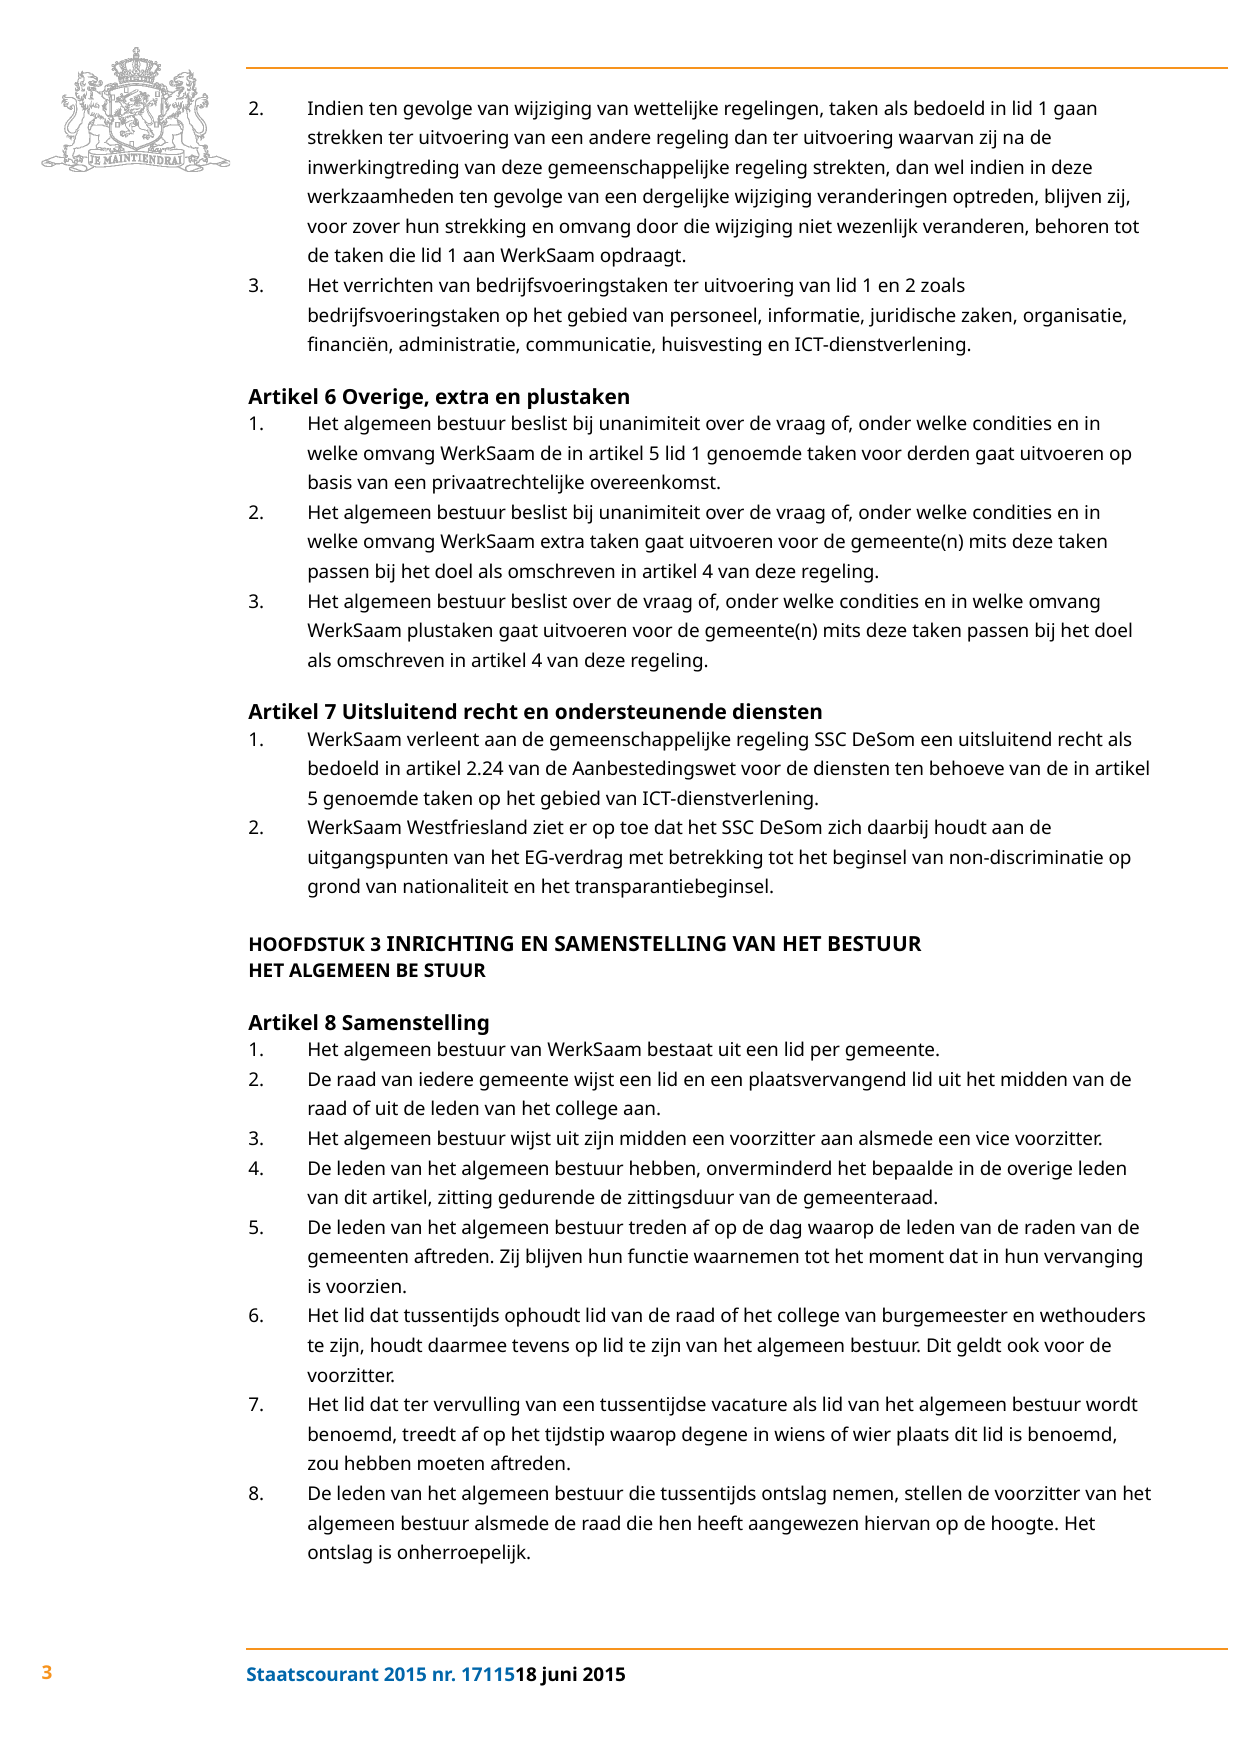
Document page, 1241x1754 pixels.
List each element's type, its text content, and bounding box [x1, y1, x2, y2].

list De leden van het algemeen bestuur treden af op de dag waarop de leden van de raden van de gemeenten aftreden. Zij blijven hun functie waarnemen tot het moment dat in hun vervanging is voorzien. [248, 1214, 1152, 1299]
text Artikel 8 Samenstelling [248, 1008, 1152, 1036]
list Indien ten gevolge van wijziging van wettelijke regelingen, taken als bedoeld in lid 1 gaan strekken ter uitvoering van een andere regeling dan ter uitvoering waarvan zij na de inwerkingtreding van deze gemeenschappelijke regeling strekten, dan wel indien in deze werkzaamheden ten gevolge van een dergelijke wijziging veranderingen optreden, blijven zij, voor zover hun strekking en omvang door die wijziging niet wezenlijk veranderen, behoren tot de taken die lid 1 aan WerkSaam opdraagt. [248, 95, 1152, 268]
list De raad van iedere gemeente wijst een lid en een plaatsvervangend lid uit het midden van de raad of uit de leden van het college aan. [248, 1066, 1152, 1121]
picture [41, 47, 231, 172]
list De leden van het algemeen bestuur die tussentijds ontslag nemen, stellen de voorzitter van het algemeen bestuur alsmede de raad die hen heeft aangewezen hiervan op de hoogte. Het ontslag is onherroepelijk. [248, 1480, 1152, 1565]
list Het algemeen bestuur van WerkSaam bestaat uit een lid per gemeente. [248, 1036, 1152, 1062]
text Artikel 7 Uitsluitend recht en ondersteunende diensten [248, 697, 1152, 726]
list WerkSaam Westfriesland ziet er op toe dat het SSC DeSom zich daarbij houdt aan de uitgangspunten van het EG-verdrag met betrekking tot het beginsel van non-discriminatie op grond van nationaliteit en het transparantiebeginsel. [248, 814, 1152, 899]
text HOOFDSTUK 3 INRICHTING EN SAMENSTELLING VAN HET BESTUUR [248, 929, 1152, 957]
list Het algemeen bestuur beslist over de vraag of, onder welke condities en in welke omvang WerkSaam plustaken gaat uitvoeren voor de gemeente(n) mits deze taken passen bij het doel als omschreven in artikel 4 van deze regeling. [248, 588, 1152, 673]
list Het algemeen bestuur beslist bij unanimiteit over de vraag of, onder welke condities en in welke omvang WerkSaam extra taken gaat uitvoeren voor de gemeente(n) mits deze taken passen bij het doel als omschreven in artikel 4 van deze regeling. [248, 499, 1152, 584]
list WerkSaam verleent aan de gemeenschappelijke regeling SSC DeSom een uitsluitend recht als bedoeld in artikel 2.24 van de Aanbestedingswet voor de diensten ten behoeve van de in artikel 5 genoemde taken op het gebied van ICT-dienstverlening. [248, 726, 1152, 811]
list Het lid dat tussentijds ophoudt lid van de raad of het college van burgemeester en wethouders te zijn, houdt daarmee tevens op lid te zijn van het algemeen bestuur. Dit geldt ook voor de voorzitter. [248, 1303, 1152, 1387]
text Artikel 6 Overige, extra en plustaken [248, 382, 1152, 410]
list Het algemeen bestuur wijst uit zijn midden een voorzitter aan alsmede een vice voorzitter. [248, 1125, 1152, 1151]
text HET ALGEMEEN BE STUUR [248, 957, 1152, 983]
list Het algemeen bestuur beslist bij unanimiteit over de vraag of, onder welke condities en in welke omvang WerkSaam de in artikel 5 lid 1 genoemde taken voor derden gaat uitvoeren op basis van een privaatrechtelijke overeenkomst. [248, 410, 1152, 495]
list Het verrichten van bedrijfsvoeringstaken ter uitvoering van lid 1 en 2 zoals bedrijfsvoeringstaken op het gebied van personeel, informatie, juridische zaken, organisatie, financiën, administratie, communicatie, huisvesting en ICT-dienstverlening. [248, 272, 1152, 357]
list De leden van het algemeen bestuur hebben, onverminderd het bepaalde in de overige leden van dit artikel, zitting gedurende de zittingsduur van de gemeenteraad. [248, 1155, 1152, 1210]
list Het lid dat ter vervulling van een tussentijdse vacature als lid van het algemeen bestuur wordt benoemd, treedt af op het tijdstip waarop degene in wiens of wier plaats dit lid is benoemd, zou hebben moeten aftreden. [248, 1391, 1152, 1476]
